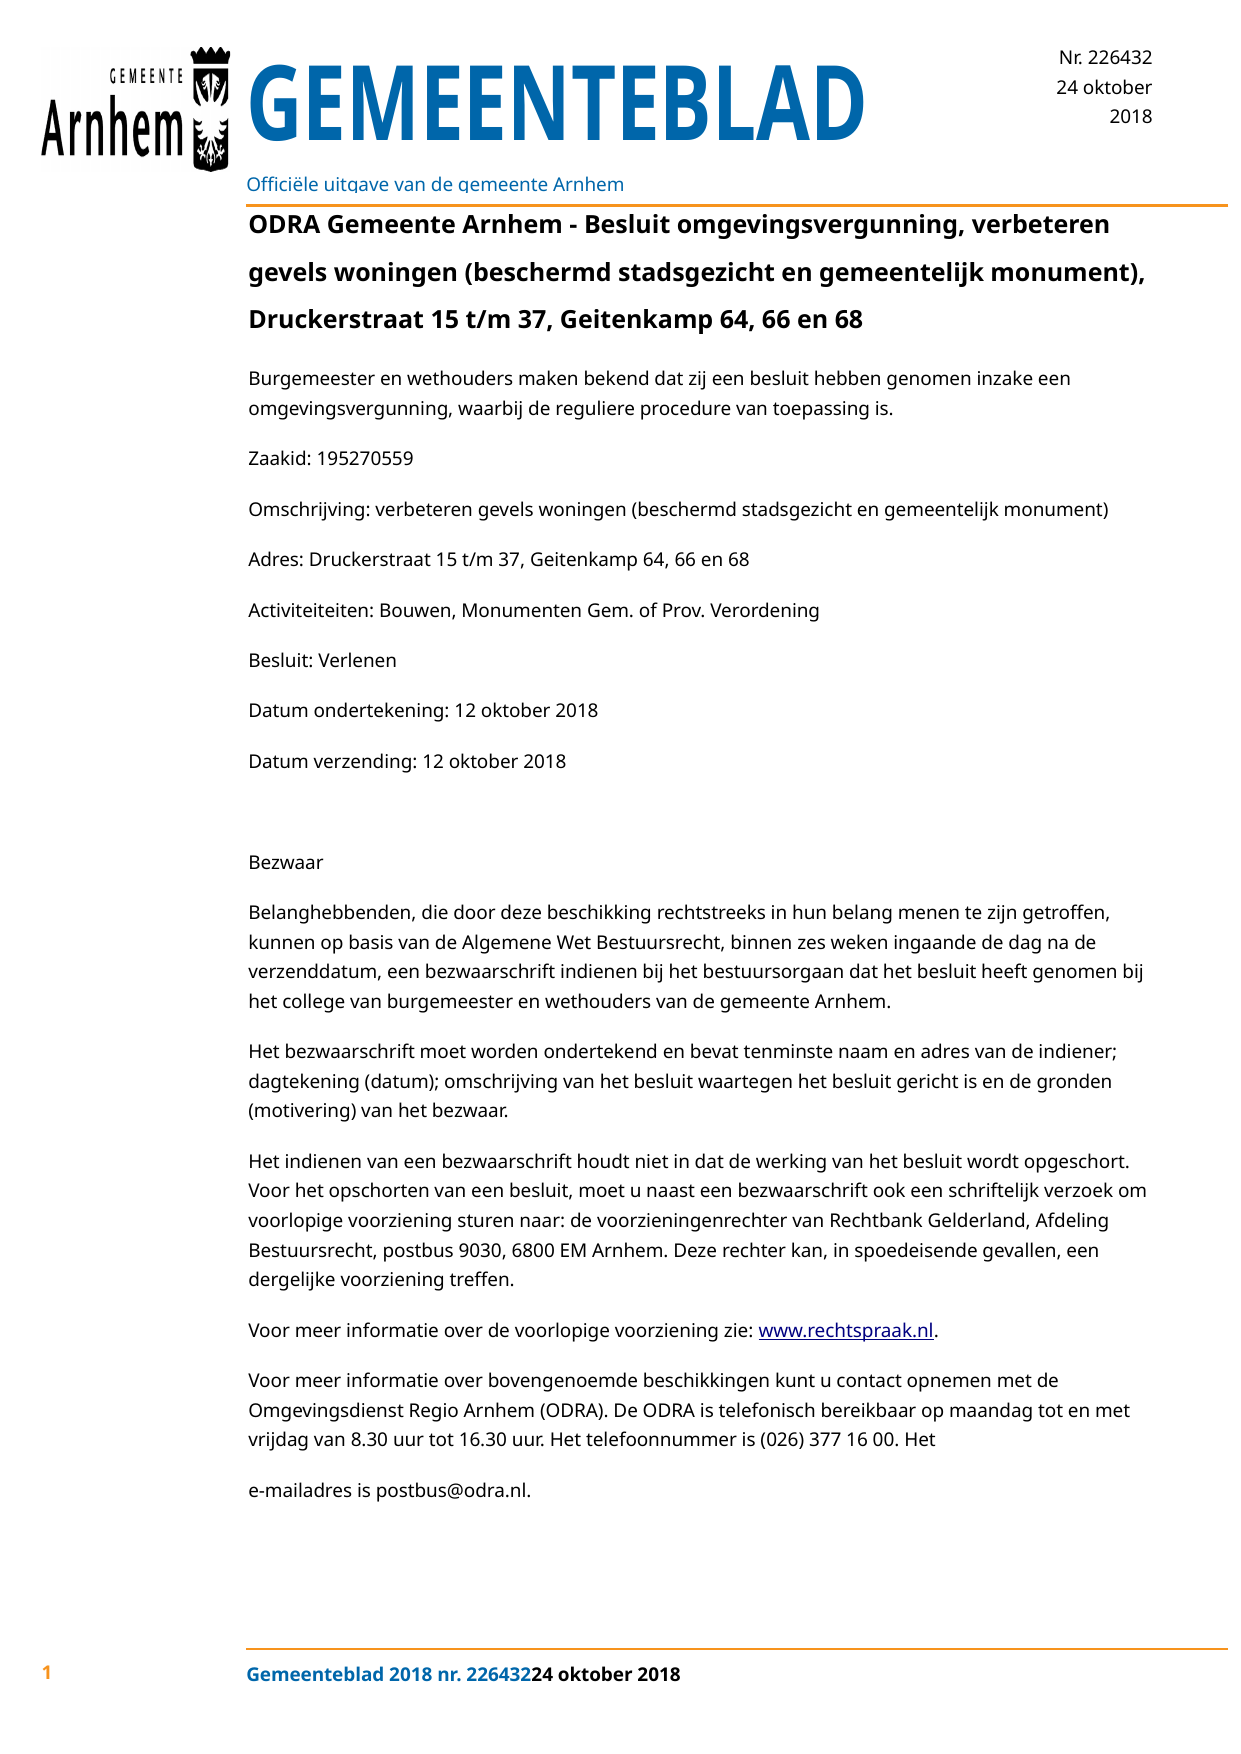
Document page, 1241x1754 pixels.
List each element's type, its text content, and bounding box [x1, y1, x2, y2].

text Voor meer informatie over bovengenoemde beschikkingen kunt u contact opnemen met de Omgevingsdienst Regio Arnhem (ODRA). De ODRA is telefonisch bereikbaar op maandag tot en met vrijdag van 8.30 uur tot 16.30 uur. Het telefoonnummer is (026) 377 16 00. Het [248, 1367, 1152, 1452]
text Burgemeester en wethouders maken bekend dat zij een besluit hebben genomen inzake een omgevingsvergunning, waarbij de reguliere procedure van toepassing is. [248, 366, 1152, 421]
text ODRA Gemeente Arnhem - Besluit omgevingsvergunning, verbeteren gevels woningen (beschermd stadsgezicht en gemeentelijk monument), Druckerstraat 15 t/m 37, Geitenkamp 64, 66 en 68 [248, 207, 1152, 336]
text Activiteiteiten: Bouwen, Monumenten Gem. of Prov. Verordening [248, 597, 1152, 622]
text Het indienen van een bezwaarschrift houdt niet in dat de werking van het besluit wordt opgeschort. Voor het opschorten van een besluit, moet u naast een bezwaarschrift ook een schriftelijk verzoek om voorlopige voorziening sturen naar: de voorzieningenrechter van Rechtbank Gelderland, Afdeling Bestuursrecht, postbus 9030, 6800 EM Arnhem. Deze rechter kan, in spoedeisende gevallen, een dergelijke voorziening treffen. [248, 1148, 1152, 1292]
text Besluit: Verlenen [248, 647, 1152, 673]
text e-mailadres is postbus@odra.nl. [248, 1477, 1152, 1502]
text Voor meer informatie over de voorlopige voorziening zie: www.rechtspraak.nl. [248, 1317, 1152, 1342]
text Bezwaar [248, 849, 1152, 874]
text Datum verzending: 12 oktober 2018 [248, 748, 1152, 774]
text Adres: Druckerstraat 15 t/m 37, Geitenkamp 64, 66 en 68 [248, 546, 1152, 572]
picture [41, 47, 231, 172]
text Het bezwaarschrift moet worden ondertekend en bevat tenminste naam en adres van de indiener; dagtekening (datum); omschrijving van het besluit waartegen het besluit gericht is en de gronden (motivering) van het bezwaar. [248, 1038, 1152, 1123]
text Belanghebbenden, die door deze beschikking rechtstreeks in hun belang menen te zijn getroffen, kunnen op basis van de Algemene Wet Bestuursrecht, binnen zes weken ingaande de dag na de verzenddatum, een bezwaarschrift indienen bij het bestuursorgaan dat het besluit heeft genomen bij het college van burgemeester en wethouders van de gemeente Arnhem. [248, 899, 1152, 1014]
text Omschrijving: verbeteren gevels woningen (beschermd stadsgezicht en gemeentelijk monument) [248, 496, 1152, 522]
text Zaakid: 195270559 [248, 446, 1152, 471]
text Datum ondertekening: 12 oktober 2018 [248, 698, 1152, 723]
